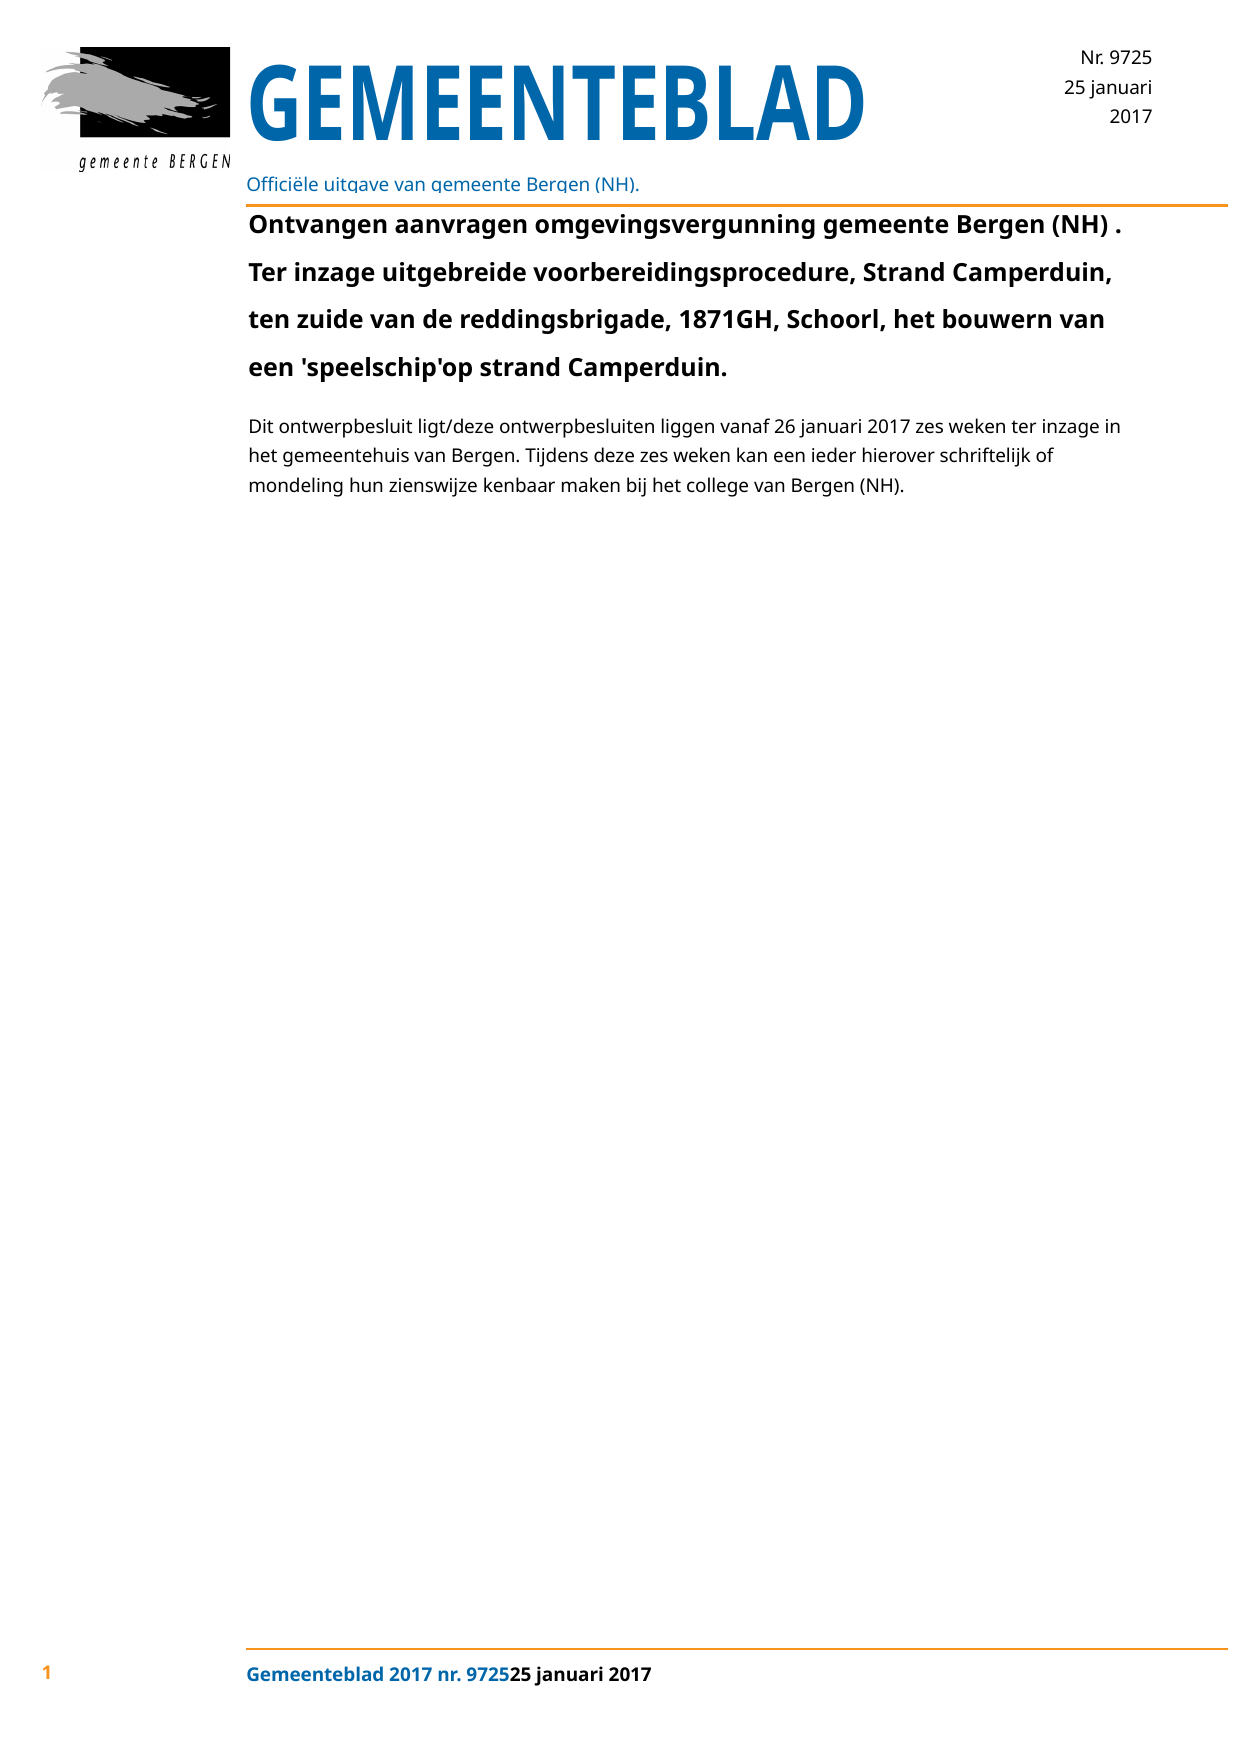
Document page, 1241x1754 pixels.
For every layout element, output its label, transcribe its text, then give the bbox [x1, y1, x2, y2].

picture [41, 47, 231, 172]
text Dit ontwerpbesluit ligt/deze ontwerpbesluiten liggen vanaf 26 januari 2017 zes weken ter inzage in het gemeentehuis van Bergen. Tijdens deze zes weken kan een ieder hierover schriftelijk of mondeling hun zienswijze kenbaar maken bij het college van Bergen (NH). [248, 413, 1152, 498]
text Ontvangen aanvragen omgevingsvergunning gemeente Bergen (NH) . Ter inzage uitgebreide voorbereidingsprocedure, Strand Camperduin, ten zuide van de reddingsbrigade, 1871GH, Schoorl, het bouwern van een 'speelschip'op strand Camperduin. [248, 207, 1152, 384]
